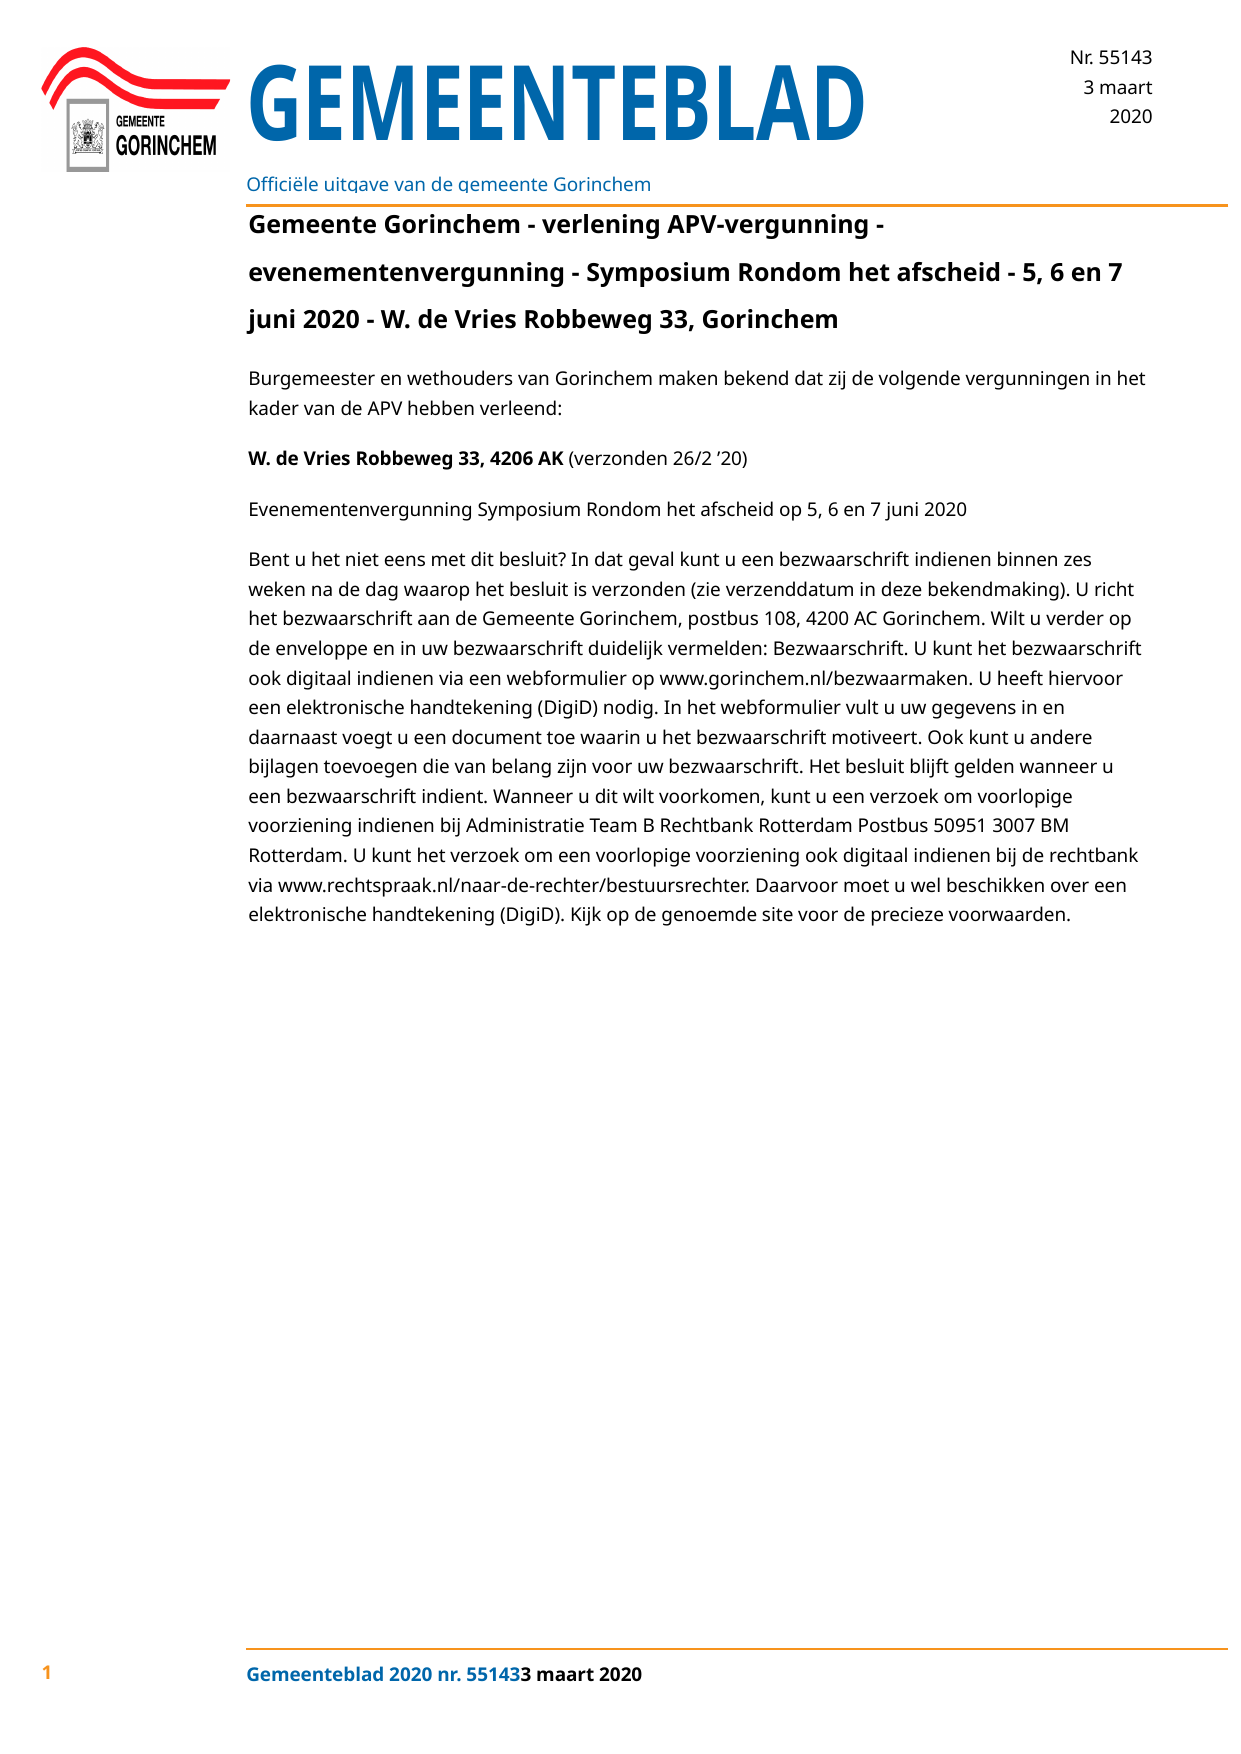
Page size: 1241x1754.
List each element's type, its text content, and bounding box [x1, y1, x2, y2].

text Gemeente Gorinchem - verlening APV-vergunning - evenementenvergunning - Symposium Rondom het afscheid - 5, 6 en 7 juni 2020 - W. de Vries Robbeweg 33, Gorinchem [248, 207, 1152, 336]
text Burgemeester en wethouders van Gorinchem maken bekend dat zij de volgende vergunningen in het kader van de APV hebben verleend: [248, 366, 1152, 421]
text Bent u het niet eens met dit besluit? In dat geval kunt u een bezwaarschrift indienen binnen zes weken na de dag waarop het besluit is verzonden (zie verzenddatum in deze bekendmaking). U richt het bezwaarschrift aan de Gemeente Gorinchem, postbus 108, 4200 AC Gorinchem. Wilt u verder op de enveloppe en in uw bezwaarschrift duidelijk vermelden: Bezwaarschrift. U kunt het bezwaarschrift ook digitaal indienen via een webformulier op www.gorinchem.nl/bezwaarmaken. U heeft hiervoor een elektronische handtekening (DigiD) nodig. In het webformulier vult u uw gegevens in en daarnaast voegt u een document toe waarin u het bezwaarschrift motiveert. Ook kunt u andere bijlagen toevoegen die van belang zijn voor uw bezwaarschrift. Het besluit blijft gelden wanneer u een bezwaarschrift indient. Wanneer u dit wilt voorkomen, kunt u een verzoek om voorlopige voorziening indienen bij Administratie Team B Rechtbank Rotterdam Postbus 50951 3007 BM Rotterdam. U kunt het verzoek om een voorlopige voorziening ook digitaal indienen bij de rechtbank via www.rechtspraak.nl/naar-de-rechter/bestuursrechter. Daarvoor moet u wel beschikken over een elektronische handtekening (DigiD). Kijk op de genoemde site voor de precieze voorwaarden. [248, 546, 1152, 927]
picture [41, 47, 231, 172]
text Evenementenvergunning Symposium Rondom het afscheid op 5, 6 en 7 juni 2020 [248, 496, 1152, 522]
text W. de Vries Robbeweg 33, 4206 AK (verzonden 26/2 ’20) [248, 446, 1152, 471]
